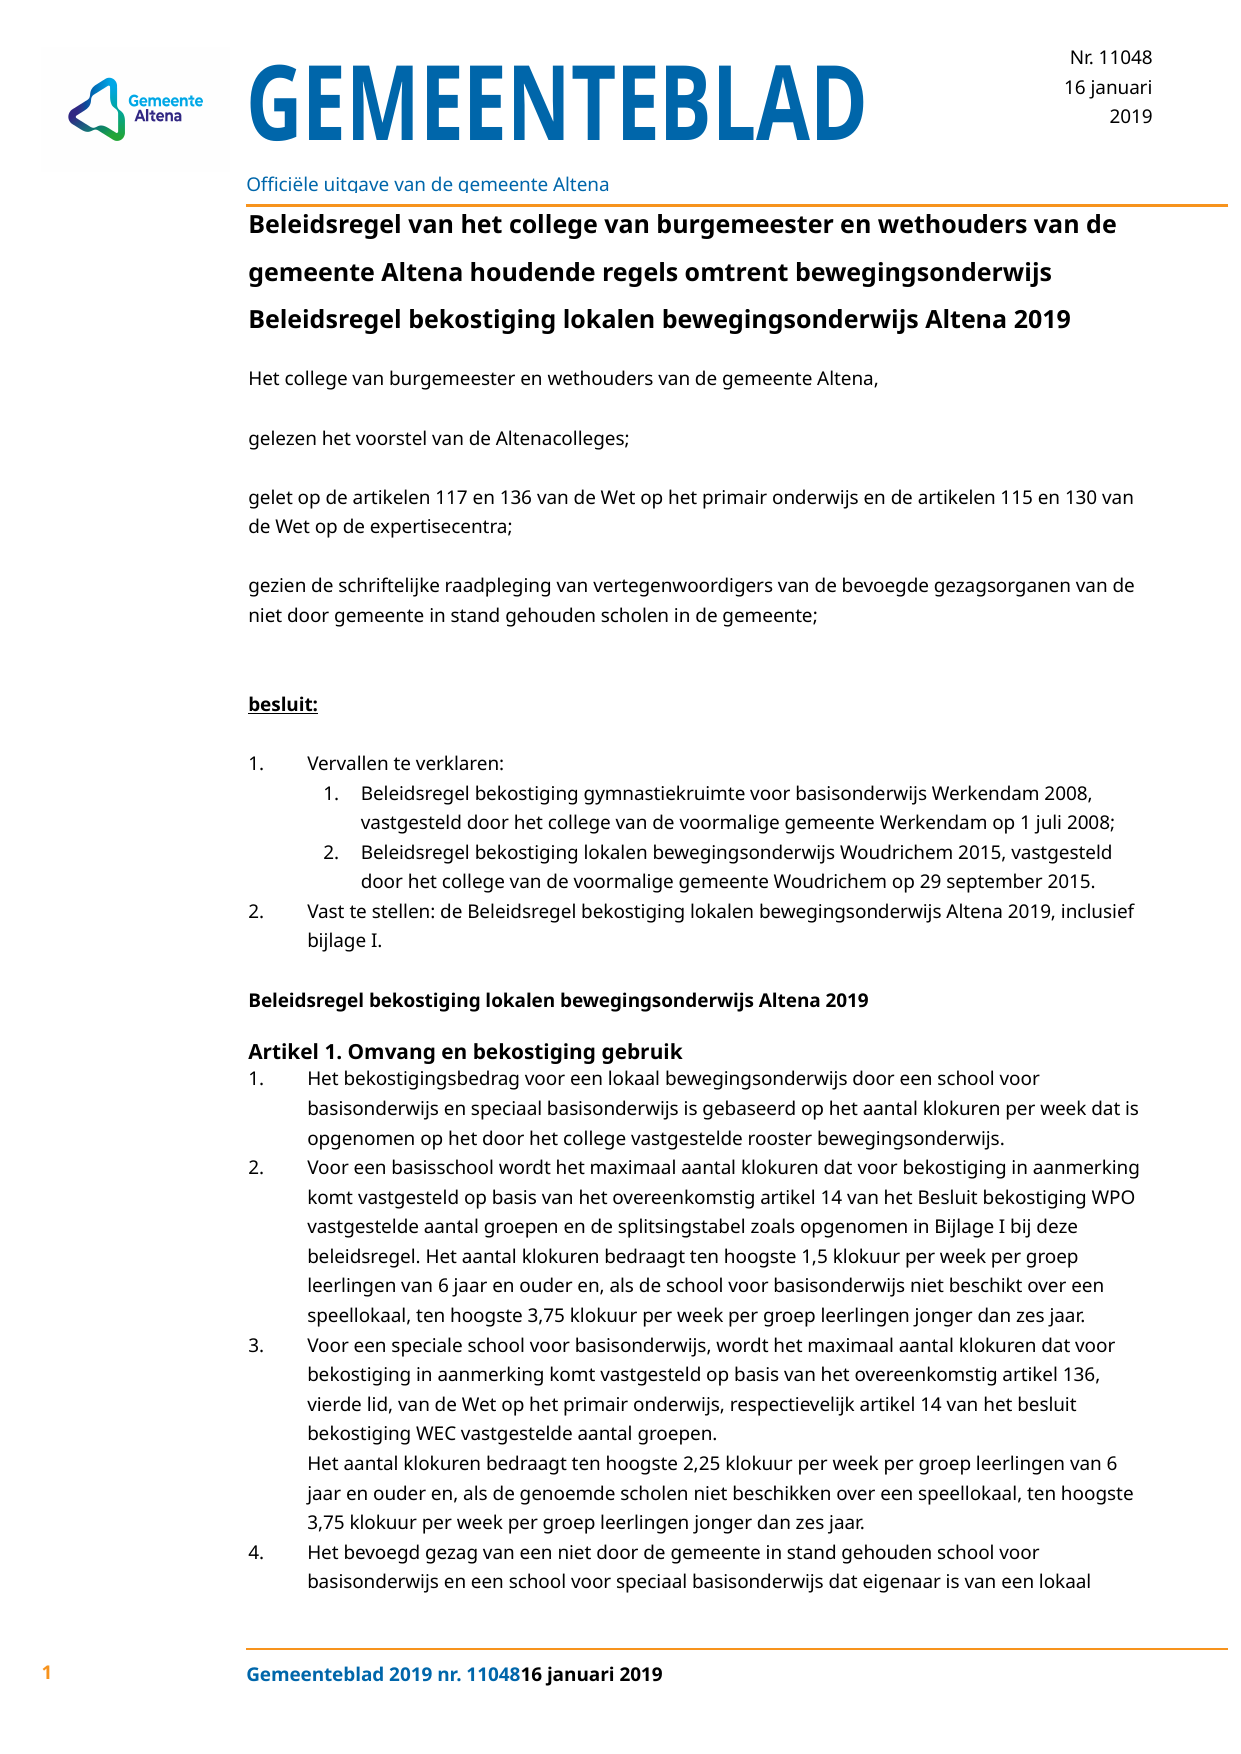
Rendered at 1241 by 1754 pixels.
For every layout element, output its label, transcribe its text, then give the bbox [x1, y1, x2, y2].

text besluit: [248, 691, 1152, 717]
text Het college van burgemeester en wethouders van de gemeente Altena, [248, 366, 1152, 391]
picture [41, 47, 231, 172]
list Voor een basisschool wordt het maximaal aantal klokuren dat voor bekostiging in aanmerking komt vastgesteld op basis van het overeenkomstig artikel 14 van het Besluit bekostiging WPO vastgestelde aantal groepen en de splitsingstabel zoals opgenomen in Bijlage I bij deze beleidsregel. Het aantal klokuren bedraagt ten hoogste 1,5 klokuur per week per groep leerlingen van 6 jaar en ouder en, als de school voor basisonderwijs niet beschikt over een speellokaal, ten hoogste 3,75 klokuur per week per groep leerlingen jonger dan zes jaar. [248, 1154, 1152, 1328]
text Beleidsregel bekostiging lokalen bewegingsonderwijs Altena 2019 [248, 987, 1152, 1012]
list Vast te stellen: de Beleidsregel bekostiging lokalen bewegingsonderwijs Altena 2019, inclusief bijlage I. [248, 898, 1152, 953]
text gezien de schriftelijke raadpleging van vertegenwoordigers van de bevoegde gezagsorganen van de niet door gemeente in stand gehouden scholen in de gemeente; [248, 573, 1152, 628]
text gelet op de artikelen 117 en 136 van de Wet op het primair onderwijs en de artikelen 115 en 130 van de Wet op de expertisecentra; [248, 484, 1152, 539]
list Voor een speciale school voor basisonderwijs, wordt het maximaal aantal klokuren dat voor bekostiging in aanmerking komt vastgesteld op basis van het overeenkomstig artikel 136, vierde lid, van de Wet op het primair onderwijs, respectievelijk artikel 14 van het besluit bekostiging WEC vastgestelde aantal groepen. [248, 1332, 1152, 1446]
text Artikel 1. Omvang en bekostiging gebruik [248, 1037, 1152, 1066]
list Beleidsregel bekostiging gymnastiekruimte voor basisonderwijs Werkendam 2008, vastgesteld door het college van de voormalige gemeente Werkendam op 1 juli 2008; [323, 780, 1152, 835]
list Het bevoegd gezag van een niet door de gemeente in stand gehouden school voor basisonderwijs en een school voor speciaal basisonderwijs dat eigenaar is van een lokaal [248, 1539, 1152, 1594]
text gelezen het voorstel van de Altenacolleges; [248, 425, 1152, 450]
list Het aantal klokuren bedraagt ten hoogste 2,25 klokuur per week per groep leerlingen van 6 jaar en ouder en, als de genoemde scholen niet beschikken over een speellokaal, ten hoogste 3,75 klokuur per week per groep leerlingen jonger dan zes jaar. [248, 1450, 1152, 1535]
list Beleidsregel bekostiging lokalen bewegingsonderwijs Woudrichem 2015, vastgesteld door het college van de voormalige gemeente Woudrichem op 29 september 2015. [323, 839, 1152, 894]
list Vervallen te verklaren: [248, 750, 1152, 776]
text Beleidsregel van het college van burgemeester en wethouders van de gemeente Altena houdende regels omtrent bewegingsonderwijs Beleidsregel bekostiging lokalen bewegingsonderwijs Altena 2019 [248, 207, 1152, 336]
list Het bekostigingsbedrag voor een lokaal bewegingsonderwijs door een school voor basisonderwijs en speciaal basisonderwijs is gebaseerd op het aantal klokuren per week dat is opgenomen op het door het college vastgestelde rooster bewegingsonderwijs. [248, 1066, 1152, 1151]
